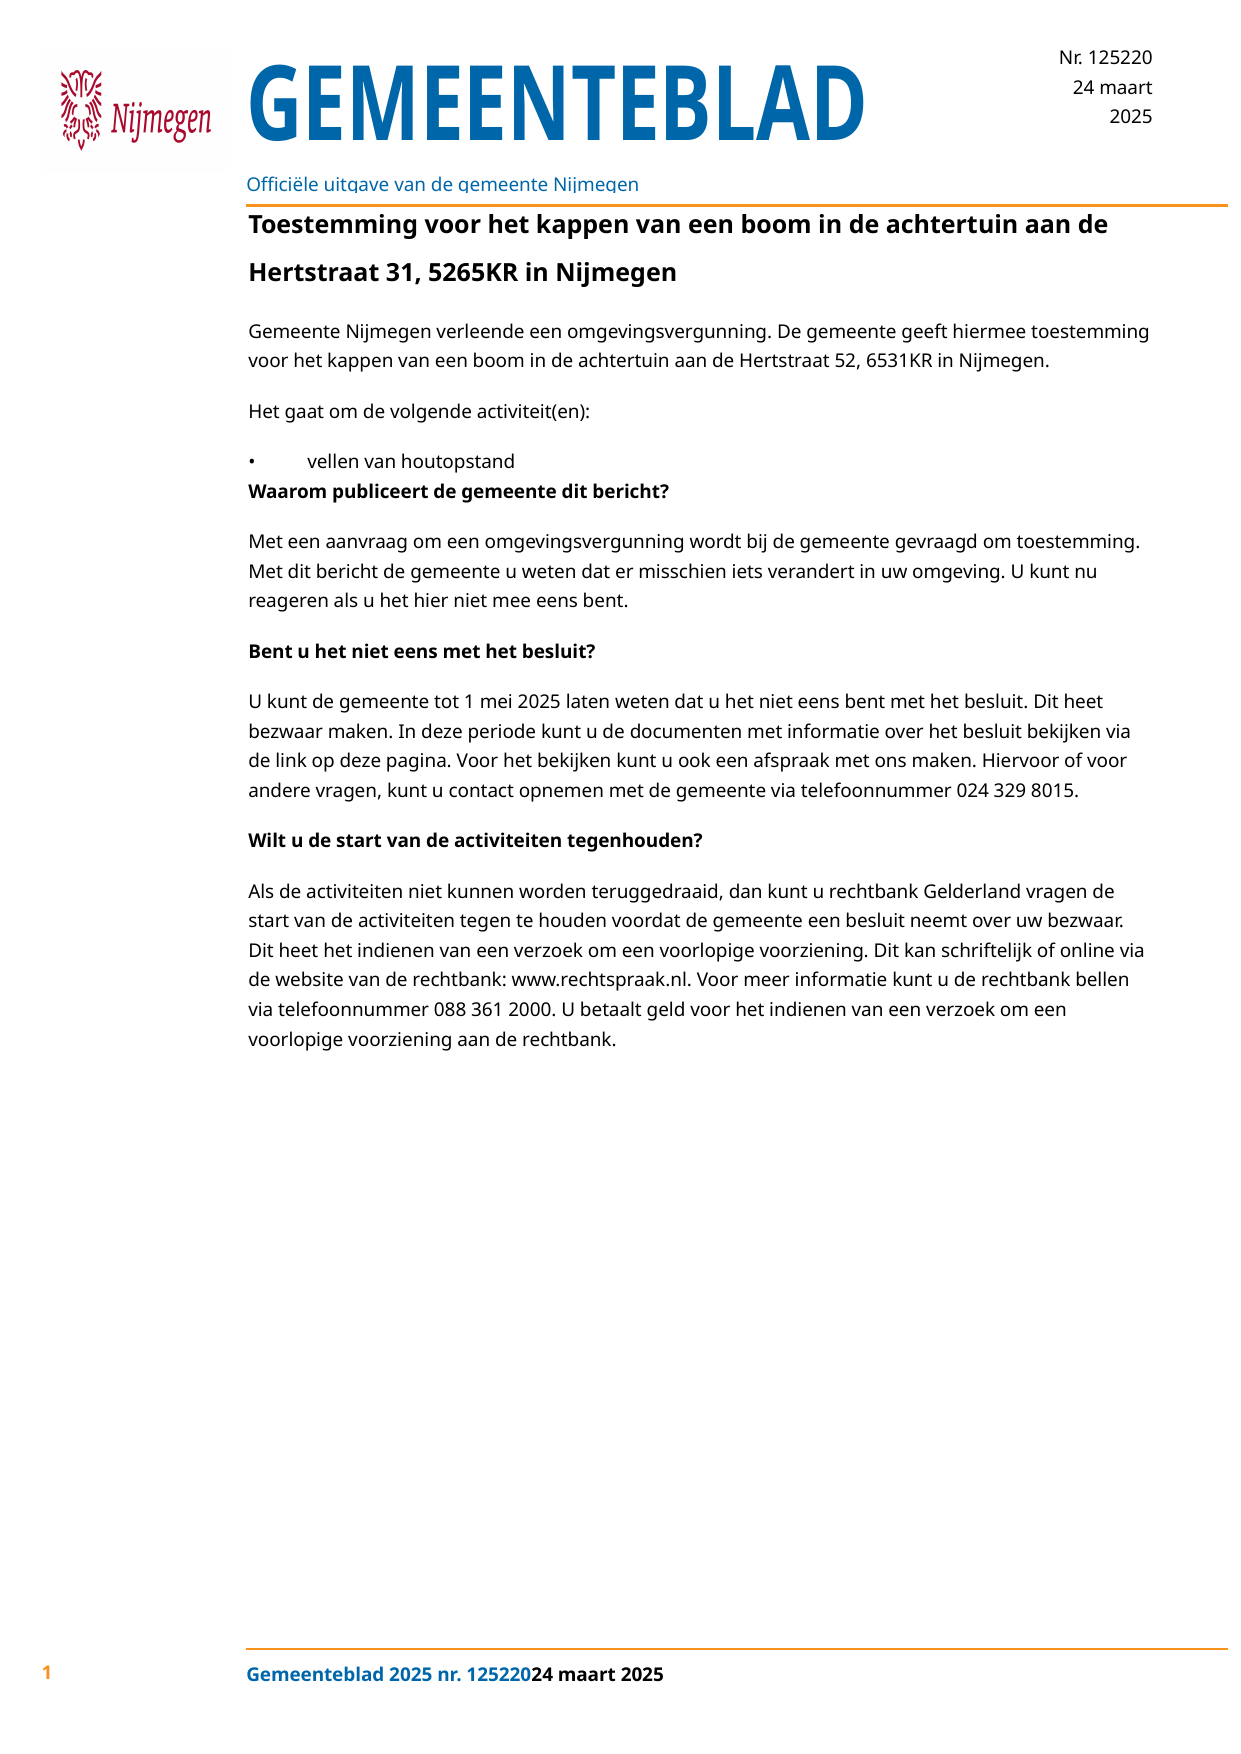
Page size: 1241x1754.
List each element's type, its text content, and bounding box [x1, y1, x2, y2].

text U kunt de gemeente tot 1 mei 2025 laten weten dat u het niet eens bent met het besluit. Dit heet bezwaar maken. In deze periode kunt u de documenten met informatie over het besluit bekijken via de link op deze pagina. Voor het bekijken kunt u ook een afspraak met ons maken. Hiervoor of voor andere vragen, kunt u contact opnemen met de gemeente via telefoonnummer 024 329 8015. [248, 688, 1152, 803]
text Wilt u de start van de activiteiten tegenhouden? [248, 827, 1152, 853]
text Bent u het niet eens met het besluit? [248, 638, 1152, 664]
text Gemeente Nijmegen verleende een omgevingsvergunning. De gemeente geeft hiermee toestemming voor het kappen van een boom in de achtertuin aan de Hertstraat 52, 6531KR in Nijmegen. [248, 318, 1152, 373]
list vellen van houtopstand [248, 448, 1152, 474]
picture [41, 47, 231, 172]
text Als de activiteiten niet kunnen worden teruggedraaid, dan kunt u rechtbank Gelderland vragen de start van de activiteiten tegen te houden voordat de gemeente een besluit neemt over uw bezwaar. Dit heet het indienen van een verzoek om een voorlopige voorziening. Dit kan schriftelijk of online via de website van de rechtbank: www.rechtspraak.nl. Voor meer informatie kunt u de rechtbank bellen via telefoonnummer 088 361 2000. U betaalt geld voor het indienen van een verzoek om een voorlopige voorziening aan de rechtbank. [248, 878, 1152, 1052]
text Het gaat om de volgende activiteit(en): [248, 398, 1152, 424]
text Met een aanvraag om een omgevingsvergunning wordt bij de gemeente gevraagd om toestemming. Met dit bericht de gemeente u weten dat er misschien iets verandert in uw omgeving. U kunt nu reageren als u het hier niet mee eens bent. [248, 528, 1152, 613]
text Waarom publiceert de gemeente dit bericht? [248, 478, 1152, 504]
text Toestemming voor het kappen van een boom in de achtertuin aan de Hertstraat 31, 5265KR in Nijmegen [248, 207, 1152, 288]
